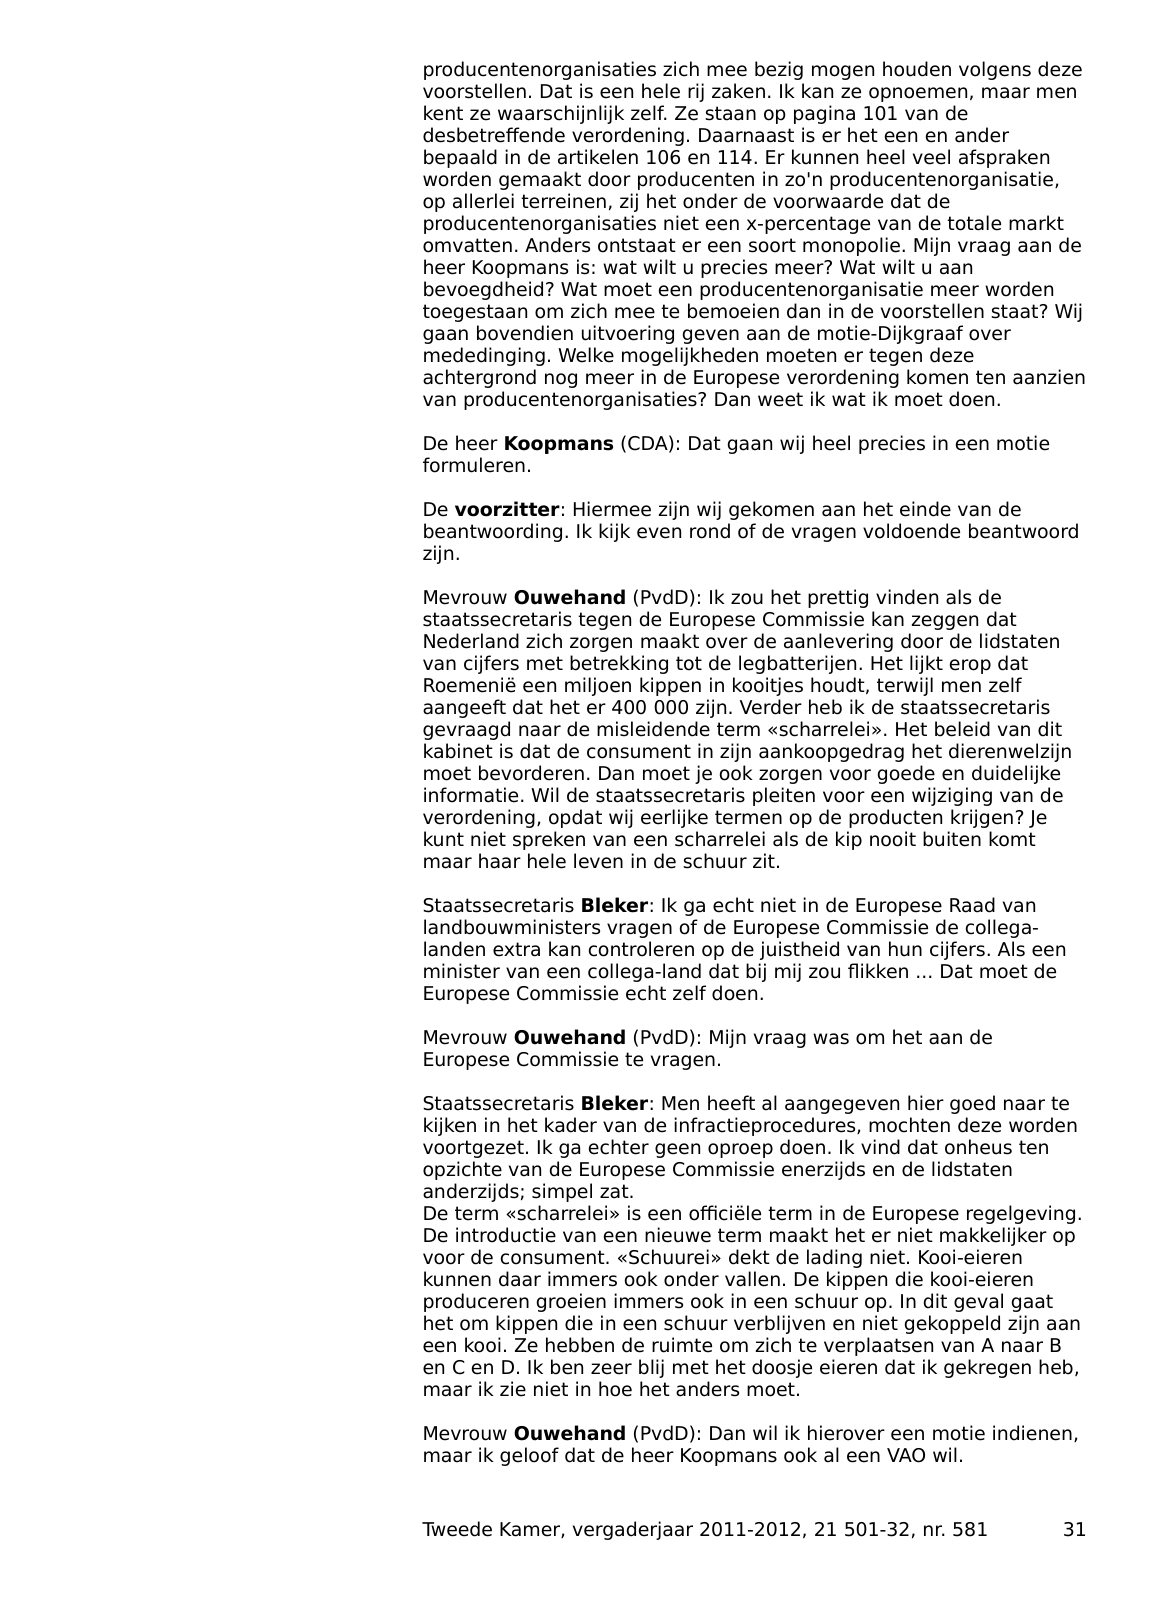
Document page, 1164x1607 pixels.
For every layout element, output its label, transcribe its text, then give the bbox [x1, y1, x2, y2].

text Staatssecretaris Bleker: Men heeft al aangegeven hier goed naar te kijken in het kader van de infractieprocedures, mochten deze worden voortgezet. Ik ga echter geen oproep doen. Ik vind dat onheus ten opzichte van de Europese Commissie enerzijds en de lidstaten anderzijds; simpel zat. [422, 1093, 1087, 1203]
text De term «scharrelei» is een officiële term in de Europese regelgeving. De introductie van een nieuwe term maakt het er niet makkelijker op voor de consument. «Schuurei» dekt de lading niet. Kooi-eieren kunnen daar immers ook onder vallen. De kippen die kooi-eieren produceren groeien immers ook in een schuur op. In dit geval gaat het om kippen die in een schuur verblijven en niet gekoppeld zijn aan een kooi. Ze hebben de ruimte om zich te verplaatsen van A naar B en C en D. Ik ben zeer blij met het doosje eieren dat ik gekregen heb, maar ik zie niet in hoe het anders moet. [422, 1203, 1087, 1401]
text Mevrouw Ouwehand (PvdD): Ik zou het prettig vinden als de staatssecretaris tegen de Europese Commissie kan zeggen dat Nederland zich zorgen maakt over de aanlevering door de lidstaten van cijfers met betrekking tot de legbatterijen. Het lijkt erop dat Roemenië een miljoen kippen in kooitjes houdt, terwijl men zelf aangeeft dat het er 400 000 zijn. Verder heb ik de staatssecretaris gevraagd naar de misleidende term «scharrelei». Het beleid van dit kabinet is dat de consument in zijn aankoopgedrag het dierenwelzijn moet bevorderen. Dan moet je ook zorgen voor goede en duidelijke informatie. Wil de staatssecretaris pleiten voor een wijziging van de verordening, opdat wij eerlijke termen op de producten krijgen? Je kunt niet spreken van een scharrelei als de kip nooit buiten komt maar haar hele leven in de schuur zit. [422, 587, 1087, 873]
text Mevrouw Ouwehand (PvdD): Mijn vraag was om het aan de Europese Commissie te vragen. [422, 1027, 1087, 1071]
text De heer Koopmans (CDA): Dat gaan wij heel precies in een motie formuleren. [422, 433, 1087, 477]
text Staatssecretaris Bleker: Ik ga echt niet in de Europese Raad van landbouwministers vragen of de Europese Commissie de collega-landen extra kan controleren op de juistheid van hun cijfers. Als een minister van een collega-land dat bij mij zou flikken ... Dat moet de Europese Commissie echt zelf doen. [422, 895, 1087, 1005]
text producentenorganisaties zich mee bezig mogen houden volgens deze voorstellen. Dat is een hele rij zaken. Ik kan ze opnoemen, maar men kent ze waarschijnlijk zelf. Ze staan op pagina 101 van de desbetreffende verordening. Daarnaast is er het een en ander bepaald in de artikelen 106 en 114. Er kunnen heel veel afspraken worden gemaakt door producenten in zo'n producentenorganisatie, op allerlei terreinen, zij het onder de voorwaarde dat de producentenorganisaties niet een x-percentage van de totale markt omvatten. Anders ontstaat er een soort monopolie. Mijn vraag aan de heer Koopmans is: wat wilt u precies meer? Wat wilt u aan bevoegdheid? Wat moet een producentenorganisatie meer worden toegestaan om zich mee te bemoeien dan in de voorstellen staat? Wij gaan bovendien uitvoering geven aan de motie-Dijkgraaf over mededinging. Welke mogelijkheden moeten er tegen deze achtergrond nog meer in de Europese verordening komen ten aanzien van producentenorganisaties? Dan weet ik wat ik moet doen. [422, 59, 1087, 411]
text Mevrouw Ouwehand (PvdD): Dan wil ik hierover een motie indienen, maar ik geloof dat de heer Koopmans ook al een VAO wil. [422, 1423, 1087, 1467]
text De voorzitter: Hiermee zijn wij gekomen aan het einde van de beantwoording. Ik kijk even rond of de vragen voldoende beantwoord zijn. [422, 499, 1087, 565]
